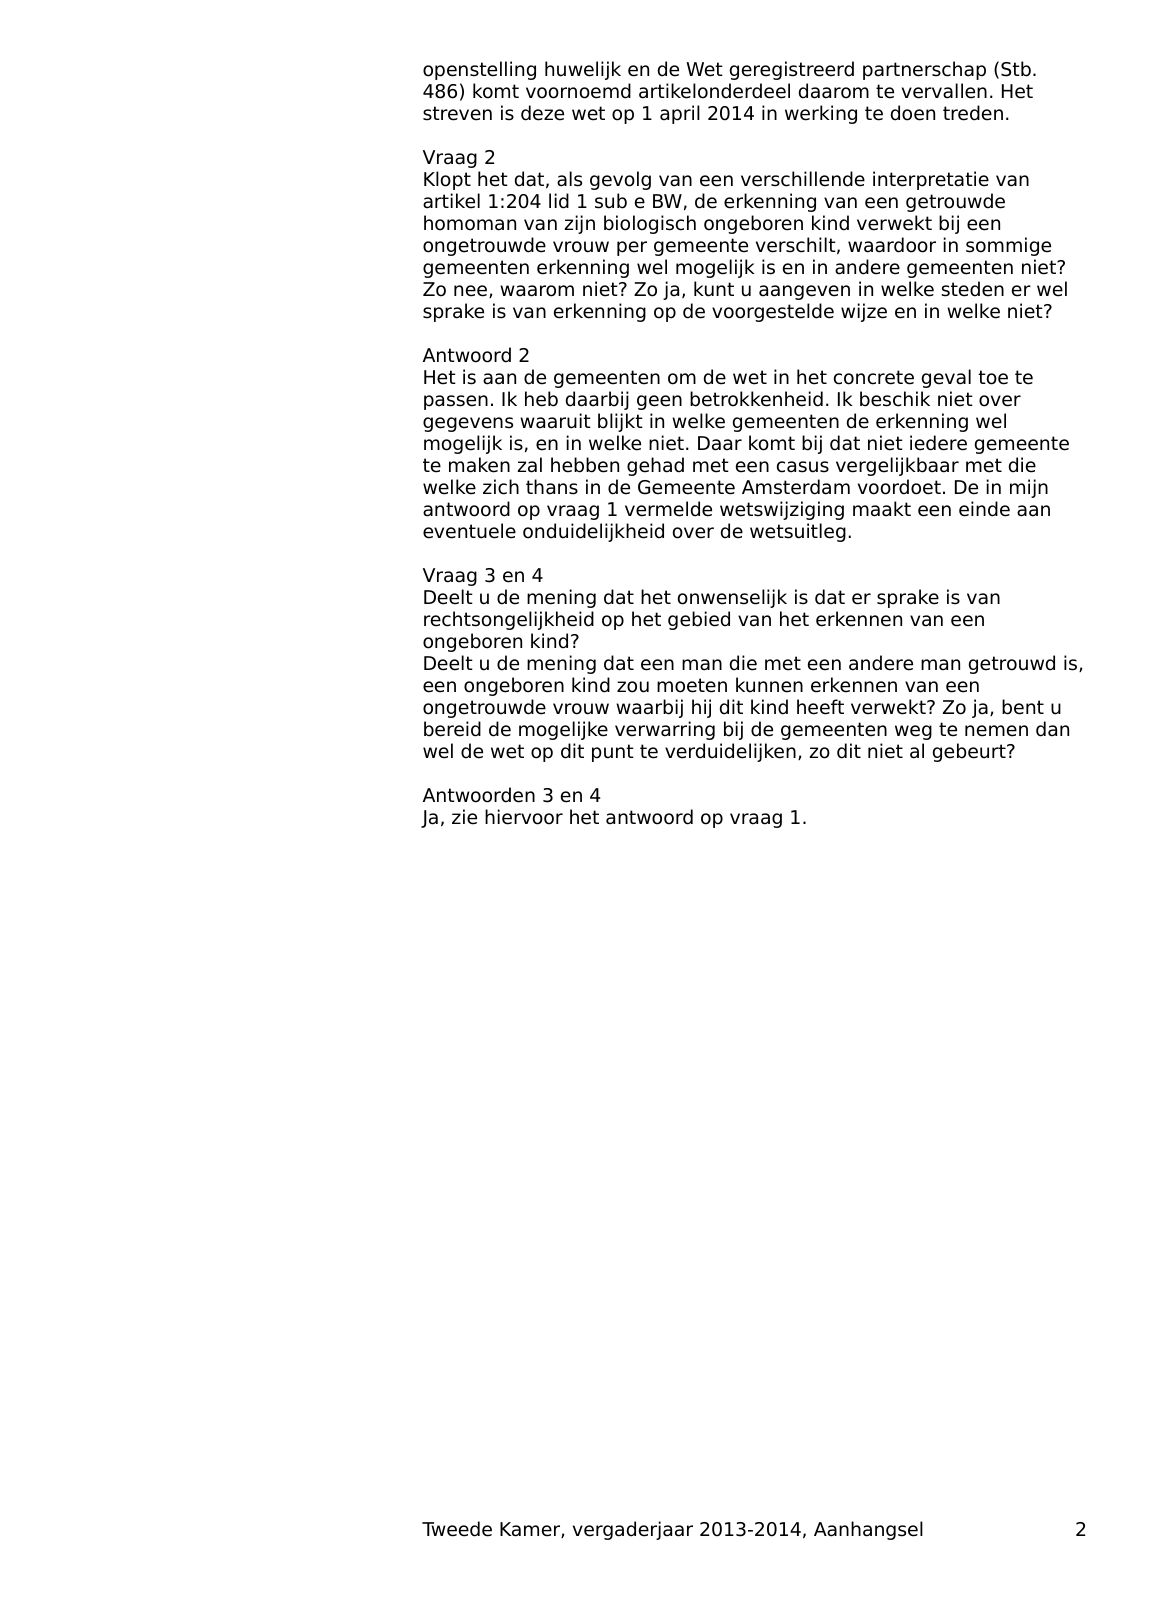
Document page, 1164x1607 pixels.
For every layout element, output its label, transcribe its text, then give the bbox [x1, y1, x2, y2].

text Het is aan de gemeenten om de wet in het concrete geval toe te passen. Ik heb daarbij geen betrokkenheid. Ik beschik niet over gegevens waaruit blijkt in welke gemeenten de erkenning wel mogelijk is, en in welke niet. Daar komt bij dat niet iedere gemeente te maken zal hebben gehad met een casus vergelijkbaar met die welke zich thans in de Gemeente Amsterdam voordoet. De in mijn antwoord op vraag 1 vermelde wetswijziging maakt een einde aan eventuele onduidelijkheid over de wetsuitleg. [422, 367, 1087, 543]
text Vraag 2 [422, 147, 1087, 169]
text Antwoord 2 [422, 345, 1087, 367]
text openstelling huwelijk en de Wet geregistreerd partnerschap (Stb. 486) komt voornoemd artikelonderdeel daarom te vervallen. Het streven is deze wet op 1 april 2014 in werking te doen treden. [422, 59, 1087, 125]
text Deelt u de mening dat het onwenselijk is dat er sprake is van rechtsongelijkheid op het gebied van het erkennen van een ongeboren kind? [422, 587, 1087, 653]
text Klopt het dat, als gevolg van een verschillende interpretatie van artikel 1:204 lid 1 sub e BW, de erkenning van een getrouwde homoman van zijn biologisch ongeboren kind verwekt bij een ongetrouwde vrouw per gemeente verschilt, waardoor in sommige gemeenten erkenning wel mogelijk is en in andere gemeenten niet? Zo nee, waarom niet? Zo ja, kunt u aangeven in welke steden er wel sprake is van erkenning op de voorgestelde wijze en in welke niet? [422, 169, 1087, 323]
text Ja, zie hiervoor het antwoord op vraag 1. [422, 807, 1087, 829]
text Deelt u de mening dat een man die met een andere man getrouwd is, een ongeboren kind zou moeten kunnen erkennen van een ongetrouwde vrouw waarbij hij dit kind heeft verwekt? Zo ja, bent u bereid de mogelijke verwarring bij de gemeenten weg te nemen dan wel de wet op dit punt te verduidelijken, zo dit niet al gebeurt? [422, 653, 1087, 763]
text Vraag 3 en 4 [422, 565, 1087, 587]
text Antwoorden 3 en 4 [422, 785, 1087, 807]
